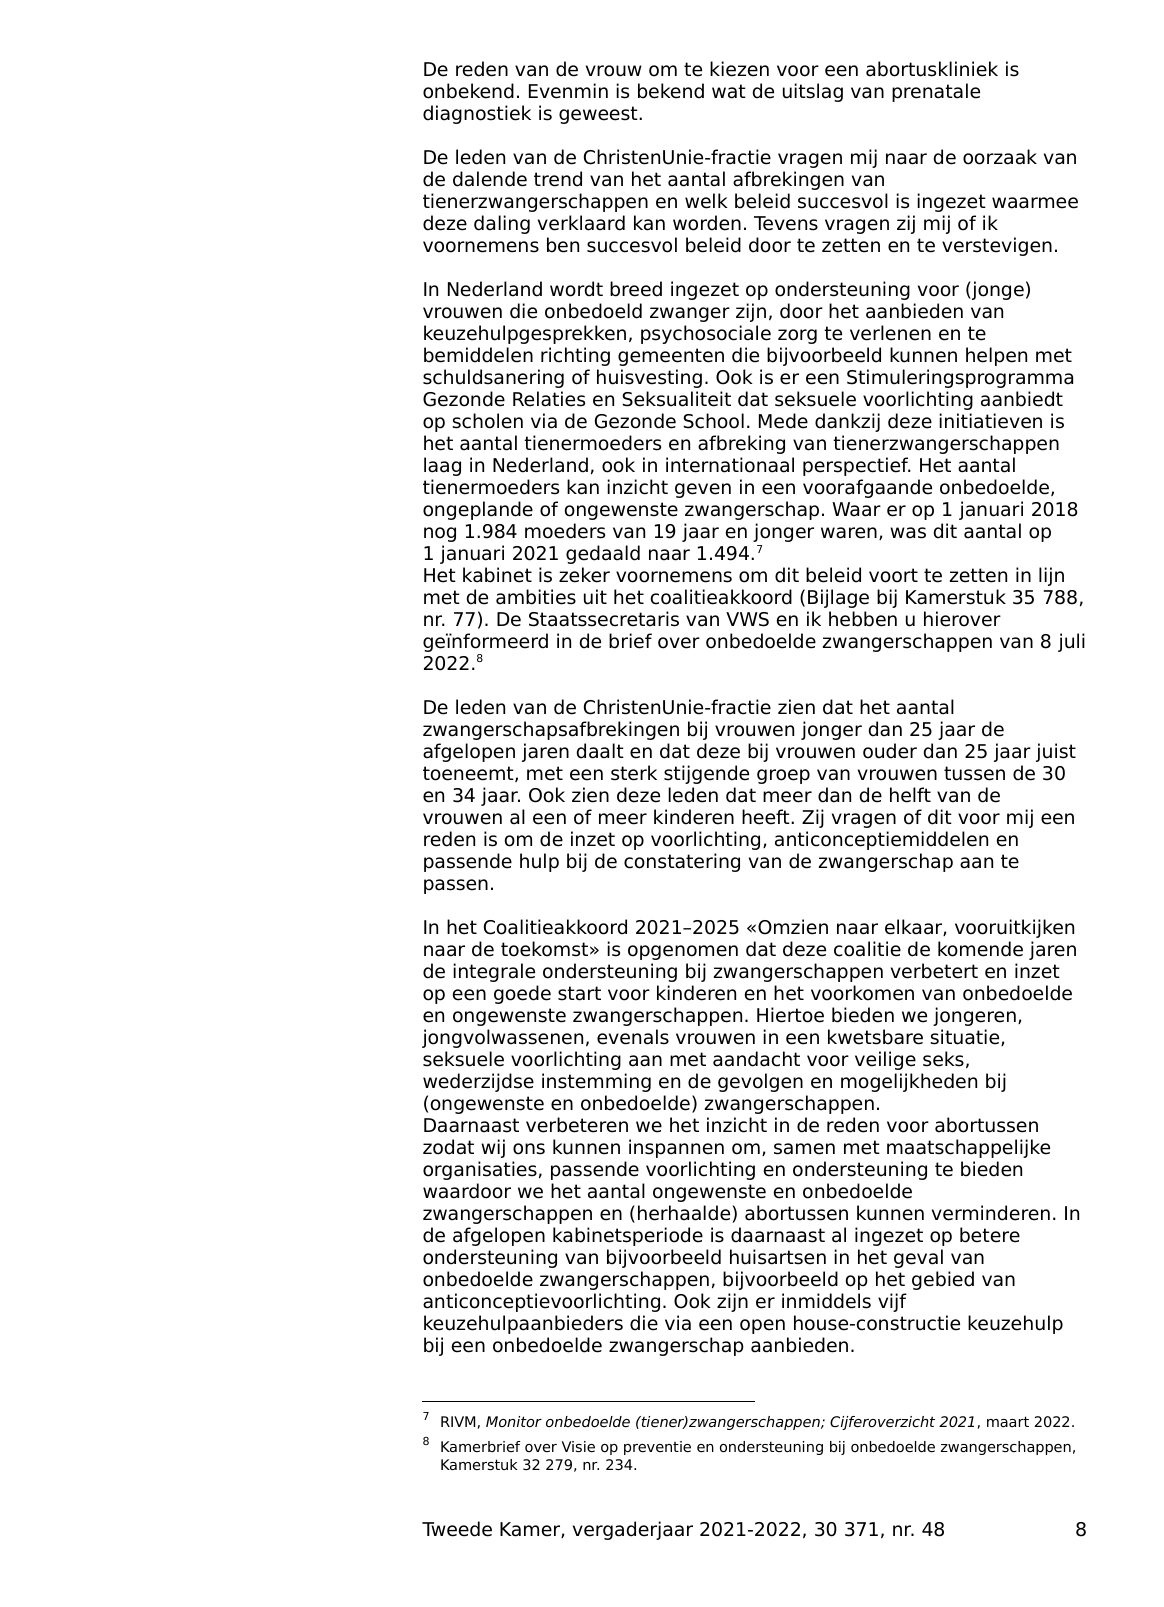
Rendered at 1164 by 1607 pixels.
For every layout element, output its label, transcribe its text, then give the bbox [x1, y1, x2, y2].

text Daarnaast verbeteren we het inzicht in de reden voor abortussen zodat wij ons kunnen inspannen om, samen met maatschappelijke organisaties, passende voorlichting en ondersteuning te bieden waardoor we het aantal ongewenste en onbedoelde zwangerschappen en (herhaalde) abortussen kunnen verminderen. In de afgelopen kabinetsperiode is daarnaast al ingezet op betere ondersteuning van bijvoorbeeld huisartsen in het geval van onbedoelde zwangerschappen, bijvoorbeeld op het gebied van anticonceptievoorlichting. Ook zijn er inmiddels vijf keuzehulpaanbieders die via een open house-constructie keuzehulp bij een onbedoelde zwangerschap aanbieden. [422, 1115, 1087, 1357]
text De leden van de ChristenUnie-fractie zien dat het aantal zwangerschapsafbrekingen bij vrouwen jonger dan 25 jaar de afgelopen jaren daalt en dat deze bij vrouwen ouder dan 25 jaar juist toeneemt, met een sterk stijgende groep van vrouwen tussen de 30 en 34 jaar. Ook zien deze leden dat meer dan de helft van de vrouwen al een of meer kinderen heeft. Zij vragen of dit voor mij een reden is om de inzet op voorlichting, anticonceptiemiddelen en passende hulp bij de constatering van de zwangerschap aan te passen. [422, 697, 1087, 895]
text In Nederland wordt breed ingezet op ondersteuning voor (jonge) vrouwen die onbedoeld zwanger zijn, door het aanbieden van keuzehulpgesprekken, psychosociale zorg te verlenen en te bemiddelen richting gemeenten die bijvoorbeeld kunnen helpen met schuldsanering of huisvesting. Ook is er een Stimuleringsprogramma Gezonde Relaties en Seksualiteit dat seksuele voorlichting aanbiedt op scholen via de Gezonde School. Mede dankzij deze initiatieven is het aantal tienermoeders en afbreking van tienerzwangerschappen laag in Nederland, ook in internationaal perspectief. Het aantal tienermoeders kan inzicht geven in een voorafgaande onbedoelde, ongeplande of ongewenste zwangerschap. Waar er op 1 januari 2018 nog 1.984 moeders van 19 jaar en jonger waren, was dit aantal op 1 januari 2021 gedaald naar 1.494. [422, 279, 1087, 565]
text De leden van de ChristenUnie-fractie vragen mij naar de oorzaak van de dalende trend van het aantal afbrekingen van tienerzwangerschappen en welk beleid succesvol is ingezet waarmee deze daling verklaard kan worden. Tevens vragen zij mij of ik voornemens ben succesvol beleid door te zetten en te verstevigen. [422, 147, 1087, 257]
text RIVM, Monitor onbedoelde (tiener)zwangerschappen; Cijferoverzicht 2021, maart 2022. [422, 1410, 1087, 1432]
text Kamerbrief over Visie op preventie en ondersteuning bij onbedoelde zwangerschappen, Kamerstuk 32 279, nr. 234. [422, 1435, 1087, 1474]
text In het Coalitieakkoord 2021–2025 «Omzien naar elkaar, vooruitkijken naar de toekomst» is opgenomen dat deze coalitie de komende jaren de integrale ondersteuning bij zwangerschappen verbetert en inzet op een goede start voor kinderen en het voorkomen van onbedoelde en ongewenste zwangerschappen. Hiertoe bieden we jongeren, jongvolwassenen, evenals vrouwen in een kwetsbare situatie, seksuele voorlichting aan met aandacht voor veilige seks, wederzijdse instemming en de gevolgen en mogelijkheden bij (ongewenste en onbedoelde) zwangerschappen. [422, 917, 1087, 1115]
text Het kabinet is zeker voornemens om dit beleid voort te zetten in lijn met de ambities uit het coalitieakkoord (Bijlage bij Kamerstuk 35 788, nr. 77). De Staatssecretaris van VWS en ik hebben u hierover geïnformeerd in de brief over onbedoelde zwangerschappen van 8 juli 2022. [422, 565, 1087, 675]
text De reden van de vrouw om te kiezen voor een abortuskliniek is onbekend. Evenmin is bekend wat de uitslag van prenatale diagnostiek is geweest. [422, 59, 1087, 125]
